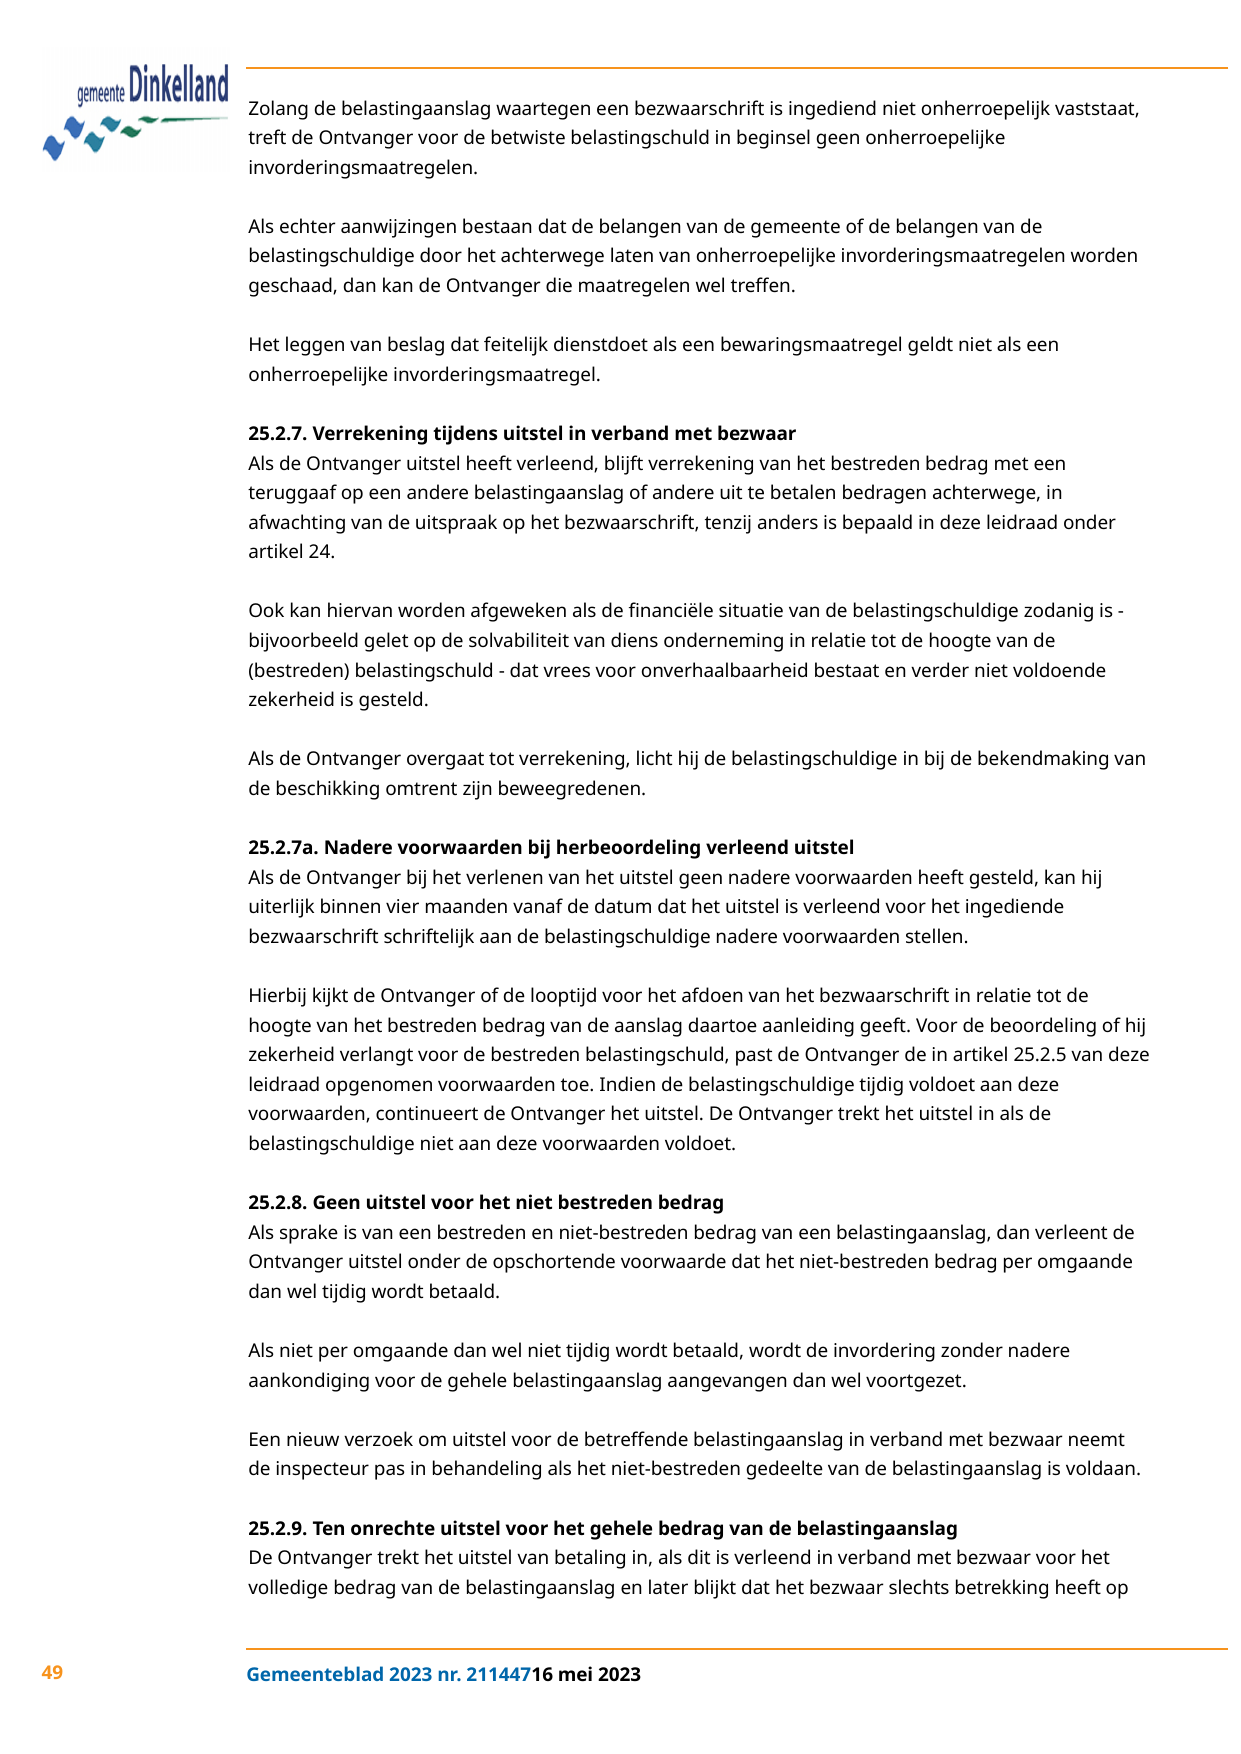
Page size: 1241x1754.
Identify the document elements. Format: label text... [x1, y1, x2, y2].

text Het leggen van beslag dat feitelijk dienstdoet als een bewaringsmaatregel geldt niet als een onherroepelijke invorderingsmaatregel. [248, 331, 1152, 387]
text Als echter aanwijzingen bestaan dat de belangen van de gemeente of de belangen van de belastingschuldige door het achterwege laten van onherroepelijke invorderingsmaatregelen worden geschaad, dan kan de Ontvanger die maatregelen wel treffen. [248, 213, 1152, 298]
text Als de Ontvanger uitstel heeft verleend, blijft verrekening van het bestreden bedrag met een teruggaaf op een andere belastingaanslag of andere uit te betalen bedragen achterwege, in afwachting van de uitspraak op het bezwaarschrift, tenzij anders is bepaald in deze leidraad onder artikel 24. [248, 450, 1152, 564]
text 25.2.9. Ten onrechte uitstel voor het gehele bedrag van de belastingaanslag [248, 1515, 1152, 1541]
text Zolang de belastingaanslag waartegen een bezwaarschrift is ingediend niet onherroepelijk vaststaat, treft de Ontvanger voor de betwiste belastingschuld in beginsel geen onherroepelijke invorderingsmaatregelen. [248, 95, 1152, 180]
picture [41, 47, 231, 172]
text 25.2.7. Verrekening tijdens uitstel in verband met bezwaar [248, 420, 1152, 446]
text 25.2.8. Geen uitstel voor het niet bestreden bedrag [248, 1189, 1152, 1215]
text 25.2.7a. Nadere voorwaarden bij herbeoordeling verleend uitstel [248, 834, 1152, 860]
text Ook kan hiervan worden afgeweken als de financiële situatie van de belastingschuldige zodanig is - bijvoorbeeld gelet op de solvabiliteit van diens onderneming in relatie tot de hoogte van de (bestreden) belastingschuld - dat vrees voor onverhaalbaarheid bestaat en verder niet voldoende zekerheid is gesteld. [248, 598, 1152, 712]
text Als sprake is van een bestreden en niet-bestreden bedrag van een belastingaanslag, dan verleent de Ontvanger uitstel onder de opschortende voorwaarde dat het niet-bestreden bedrag per omgaande dan wel tijdig wordt betaald. [248, 1219, 1152, 1304]
text Als de Ontvanger overgaat tot verrekening, licht hij de belastingschuldige in bij de bekendmaking van de beschikking omtrent zijn beweegredenen. [248, 746, 1152, 801]
text Als de Ontvanger bij het verlenen van het uitstel geen nadere voorwaarden heeft gesteld, kan hij uiterlijk binnen vier maanden vanaf de datum dat het uitstel is verleend voor het ingediende bezwaarschrift schriftelijk aan de belastingschuldige nadere voorwaarden stellen. [248, 864, 1152, 949]
text Als niet per omgaande dan wel niet tijdig wordt betaald, wordt de invordering zonder nadere aankondiging voor de gehele belastingaanslag aangevangen dan wel voortgezet. [248, 1337, 1152, 1393]
text Hierbij kijkt de Ontvanger of de looptijd voor het afdoen van het bezwaarschrift in relatie tot de hoogte van het bestreden bedrag van de aanslag daartoe aanleiding geeft. Voor de beoordeling of hij zekerheid verlangt voor de bestreden belastingschuld, past de Ontvanger de in artikel 25.2.5 van deze leidraad opgenomen voorwaarden toe. Indien de belastingschuldige tijdig voldoet aan deze voorwaarden, continueert de Ontvanger het uitstel. De Ontvanger trekt het uitstel in als de belastingschuldige niet aan deze voorwaarden voldoet. [248, 982, 1152, 1156]
text De Ontvanger trekt het uitstel van betaling in, als dit is verleend in verband met bezwaar voor het volledige bedrag van de belastingaanslag en later blijkt dat het bezwaar slechts betrekking heeft op [248, 1544, 1152, 1600]
text Een nieuw verzoek om uitstel voor de betreffende belastingaanslag in verband met bezwaar neemt de inspecteur pas in behandeling als het niet-bestreden gedeelte van de belastingaanslag is voldaan. [248, 1426, 1152, 1481]
